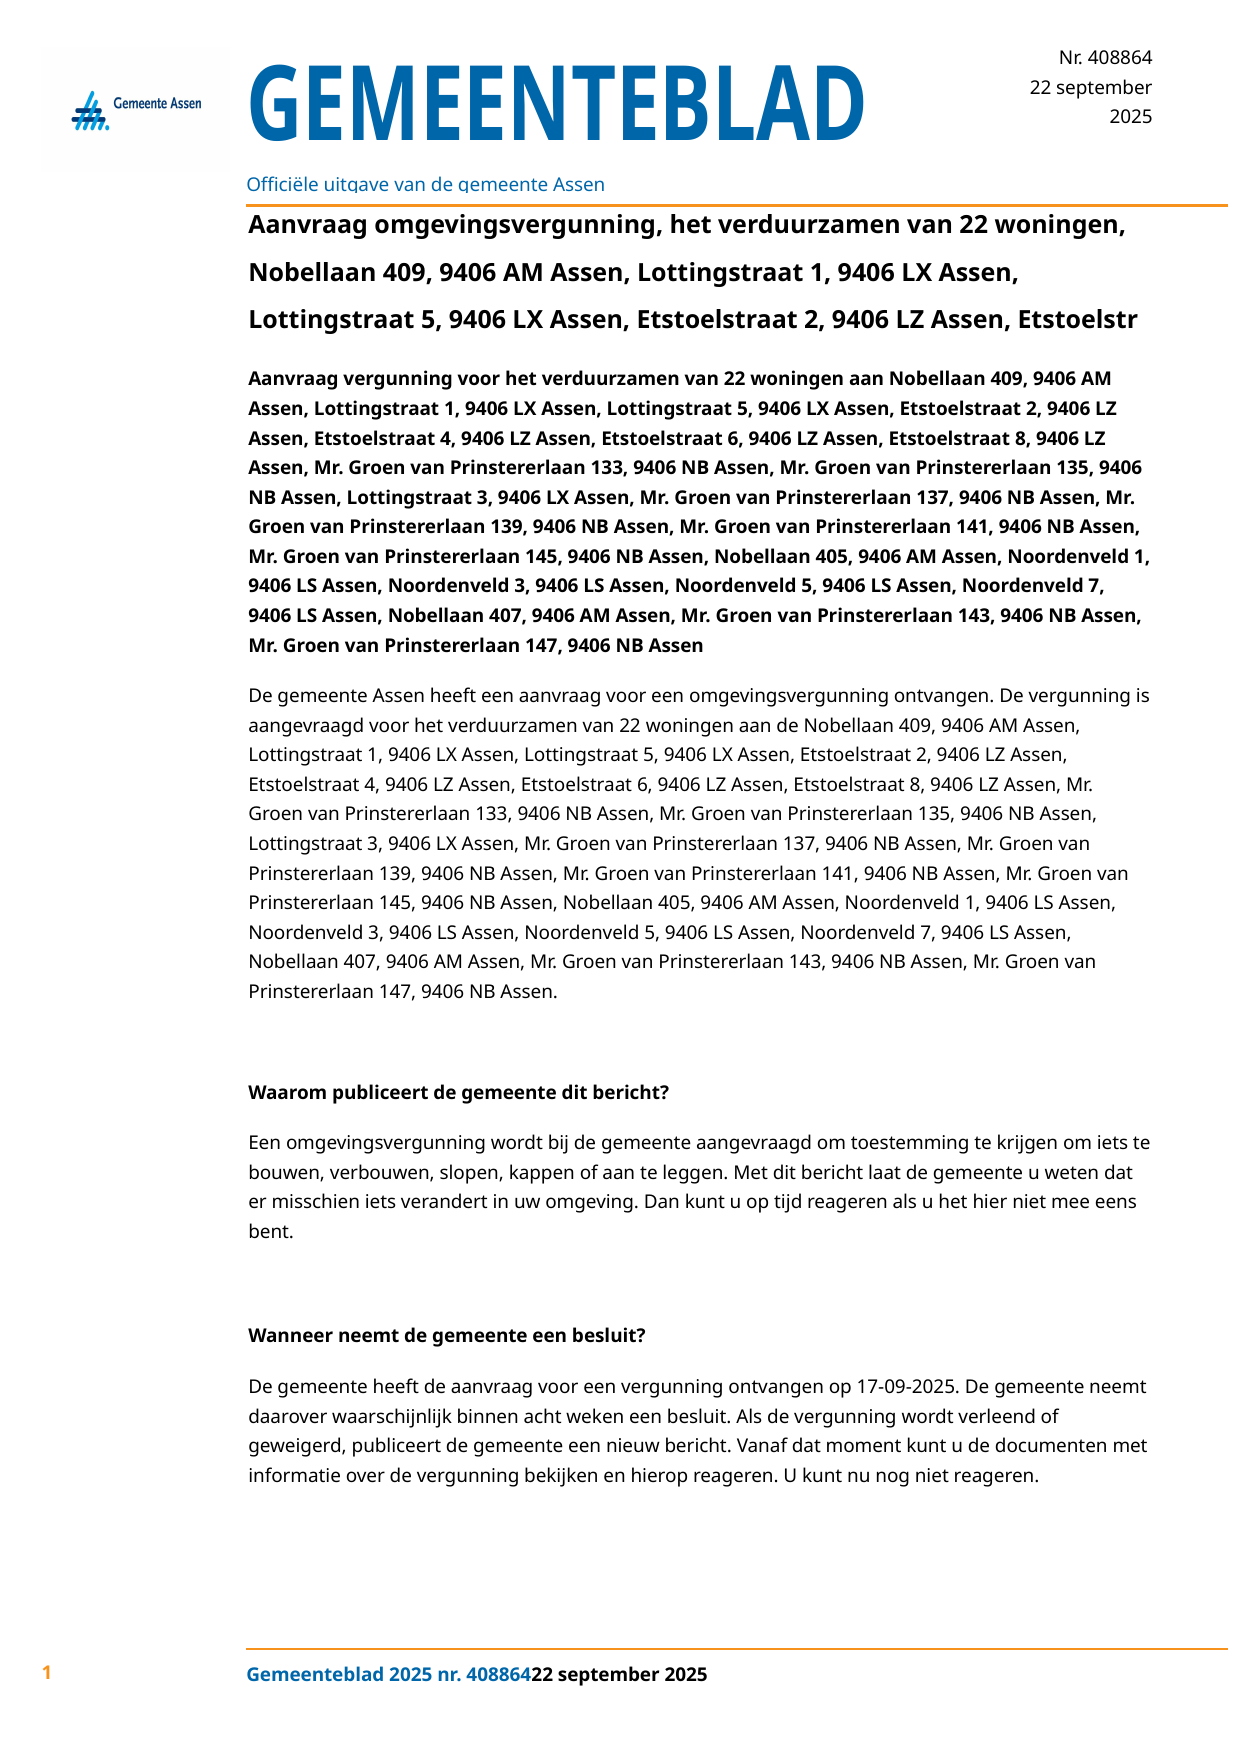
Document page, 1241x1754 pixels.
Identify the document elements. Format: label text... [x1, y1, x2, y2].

text De gemeente Assen heeft een aanvraag voor een omgevingsvergunning ontvangen. De vergunning is aangevraagd voor het verduurzamen van 22 woningen aan de Nobellaan 409, 9406 AM Assen, Lottingstraat 1, 9406 LX Assen, Lottingstraat 5, 9406 LX Assen, Etstoelstraat 2, 9406 LZ Assen, Etstoelstraat 4, 9406 LZ Assen, Etstoelstraat 6, 9406 LZ Assen, Etstoelstraat 8, 9406 LZ Assen, Mr. Groen van Prinstererlaan 133, 9406 NB Assen, Mr. Groen van Prinstererlaan 135, 9406 NB Assen, Lottingstraat 3, 9406 LX Assen, Mr. Groen van Prinstererlaan 137, 9406 NB Assen, Mr. Groen van Prinstererlaan 139, 9406 NB Assen, Mr. Groen van Prinstererlaan 141, 9406 NB Assen, Mr. Groen van Prinstererlaan 145, 9406 NB Assen, Nobellaan 405, 9406 AM Assen, Noordenveld 1, 9406 LS Assen, Noordenveld 3, 9406 LS Assen, Noordenveld 5, 9406 LS Assen, Noordenveld 7, 9406 LS Assen, Nobellaan 407, 9406 AM Assen, Mr. Groen van Prinstererlaan 143, 9406 NB Assen, Mr. Groen van Prinstererlaan 147, 9406 NB Assen. [248, 682, 1152, 1004]
text Aanvraag vergunning voor het verduurzamen van 22 woningen aan Nobellaan 409, 9406 AM Assen, Lottingstraat 1, 9406 LX Assen, Lottingstraat 5, 9406 LX Assen, Etstoelstraat 2, 9406 LZ Assen, Etstoelstraat 4, 9406 LZ Assen, Etstoelstraat 6, 9406 LZ Assen, Etstoelstraat 8, 9406 LZ Assen, Mr. Groen van Prinstererlaan 133, 9406 NB Assen, Mr. Groen van Prinstererlaan 135, 9406 NB Assen, Lottingstraat 3, 9406 LX Assen, Mr. Groen van Prinstererlaan 137, 9406 NB Assen, Mr. Groen van Prinstererlaan 139, 9406 NB Assen, Mr. Groen van Prinstererlaan 141, 9406 NB Assen, Mr. Groen van Prinstererlaan 145, 9406 NB Assen, Nobellaan 405, 9406 AM Assen, Noordenveld 1, 9406 LS Assen, Noordenveld 3, 9406 LS Assen, Noordenveld 5, 9406 LS Assen, Noordenveld 7, 9406 LS Assen, Nobellaan 407, 9406 AM Assen, Mr. Groen van Prinstererlaan 143, 9406 NB Assen, Mr. Groen van Prinstererlaan 147, 9406 NB Assen [248, 366, 1152, 657]
text Aanvraag omgevingsvergunning, het verduurzamen van 22 woningen, Nobellaan 409, 9406 AM Assen, Lottingstraat 1, 9406 LX Assen, Lottingstraat 5, 9406 LX Assen, Etstoelstraat 2, 9406 LZ Assen, Etstoelstr [248, 207, 1152, 336]
text ﻿Wanneer neemt de gemeente een besluit? [248, 1319, 1152, 1348]
picture [41, 47, 231, 172]
text De gemeente heeft de aanvraag voor een vergunning ontvangen op 17-09-2025. De gemeente neemt daarover waarschijnlijk binnen acht weken een besluit. Als de vergunning wordt verleend of geweigerd, publiceert de gemeente een nieuw bericht. Vanaf dat moment kunt u de documenten met informatie over de vergunning bekijken en hierop reageren. U kunt nu nog niet reageren. [248, 1373, 1152, 1488]
text Een omgevingsvergunning wordt bij de gemeente aangevraagd om toestemming te krijgen om iets te bouwen, verbouwen, slopen, kappen of aan te leggen. Met dit bericht laat de gemeente u weten dat er misschien iets verandert in uw omgeving. Dan kunt u op tijd reageren als u het hier niet mee eens bent. [248, 1129, 1152, 1244]
text Waarom publiceert de gemeente dit bericht? [248, 1079, 1152, 1104]
